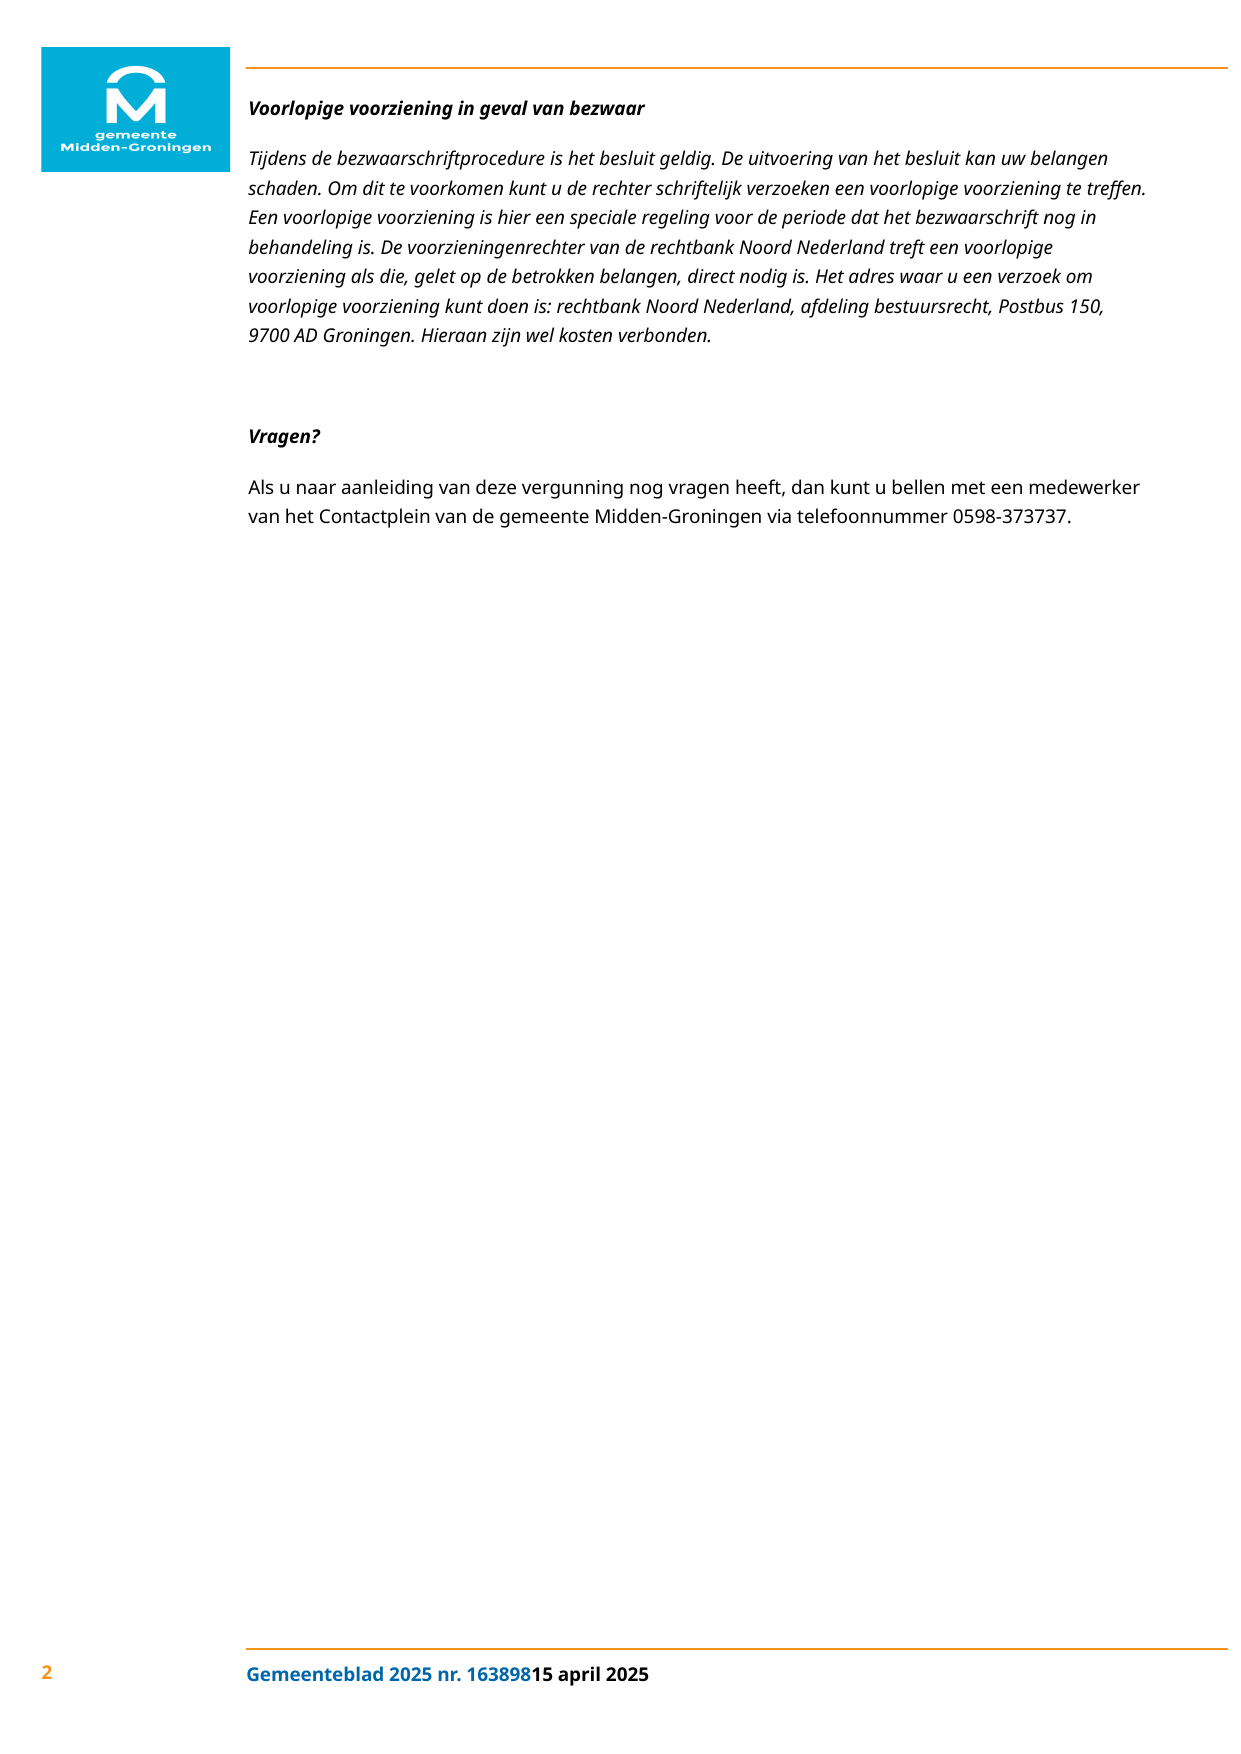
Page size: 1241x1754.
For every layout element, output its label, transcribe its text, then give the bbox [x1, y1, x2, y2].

text Voorlopige voorziening in geval van bezwaar [248, 95, 1152, 121]
text Als u naar aanleiding van deze vergunning nog vragen heeft, dan kunt u bellen met een medewerker van het Contactplein van de gemeente Midden-Groningen via telefoonnummer 0598-373737. [248, 474, 1152, 529]
picture [184, 146, 190, 153]
text Vragen? [248, 423, 1152, 449]
picture [108, 66, 164, 82]
picture [107, 89, 165, 122]
text Tijdens de bezwaarschriftprocedure is het besluit geldig. De uitvoering van het besluit kan uw belangen schaden. Om dit te voorkomen kunt u de rechter schriftelijk verzoeken een voorlopige voorziening te treffen. Een voorlopige voorziening is hier een speciale regeling voor de periode dat het bezwaarschrift nog in behandeling is. De voorzieningenrechter van de rechtbank Noord Nederland treft een voorlopige voorziening als die, gelet op de betrokken belangen, direct nodig is. Het adres waar u een verzoek om voorlopige voorziening kunt doen is: rechtbank Noord Nederland, afdeling bestuursrecht, Postbus 150, 9700 AD Groningen. Hieraan zijn wel kosten verbonden. [248, 145, 1152, 348]
